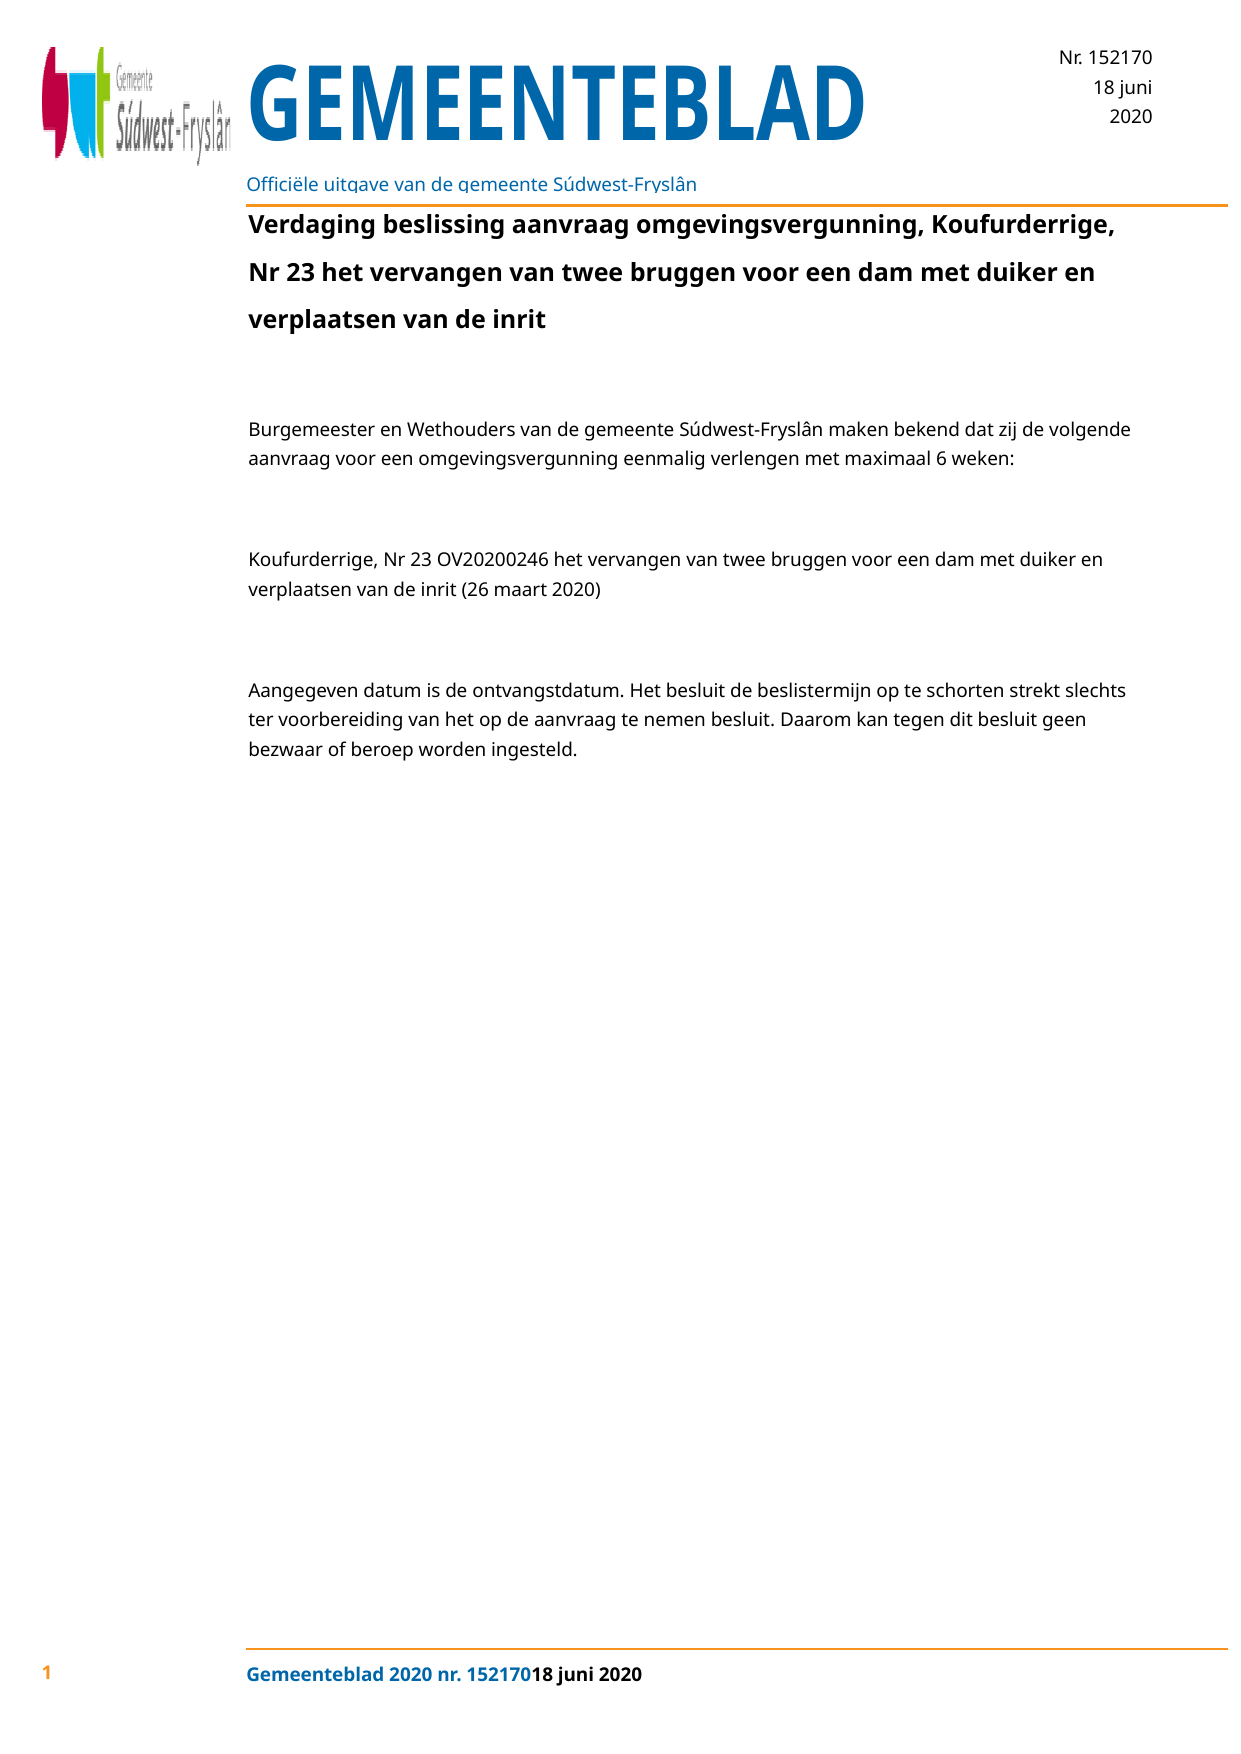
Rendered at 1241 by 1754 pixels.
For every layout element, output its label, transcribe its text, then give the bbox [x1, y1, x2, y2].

text Verdaging beslissing aanvraag omgevingsvergunning, Koufurderrige, Nr 23 het vervangen van twee bruggen voor een dam met duiker en verplaatsen van de inrit [248, 207, 1152, 336]
text Koufurderrige, Nr 23 OV20200246 het vervangen van twee bruggen voor een dam met duiker en verplaatsen van de inrit (26 maart 2020) [248, 546, 1152, 602]
text Aangegeven datum is de ontvangstdatum. Het besluit de beslistermijn op te schorten strekt slechts ter voorbereiding van het op de aanvraag te nemen besluit. Daarom kan tegen dit besluit geen bezwaar of beroep worden ingesteld. [248, 677, 1152, 762]
text Burgemeester en Wethouders van de gemeente Súdwest-Fryslân maken bekend dat zij de volgende aanvraag voor een omgevingsvergunning eenmalig verlengen met maximaal 6 weken: [248, 416, 1152, 471]
picture [41, 47, 231, 172]
